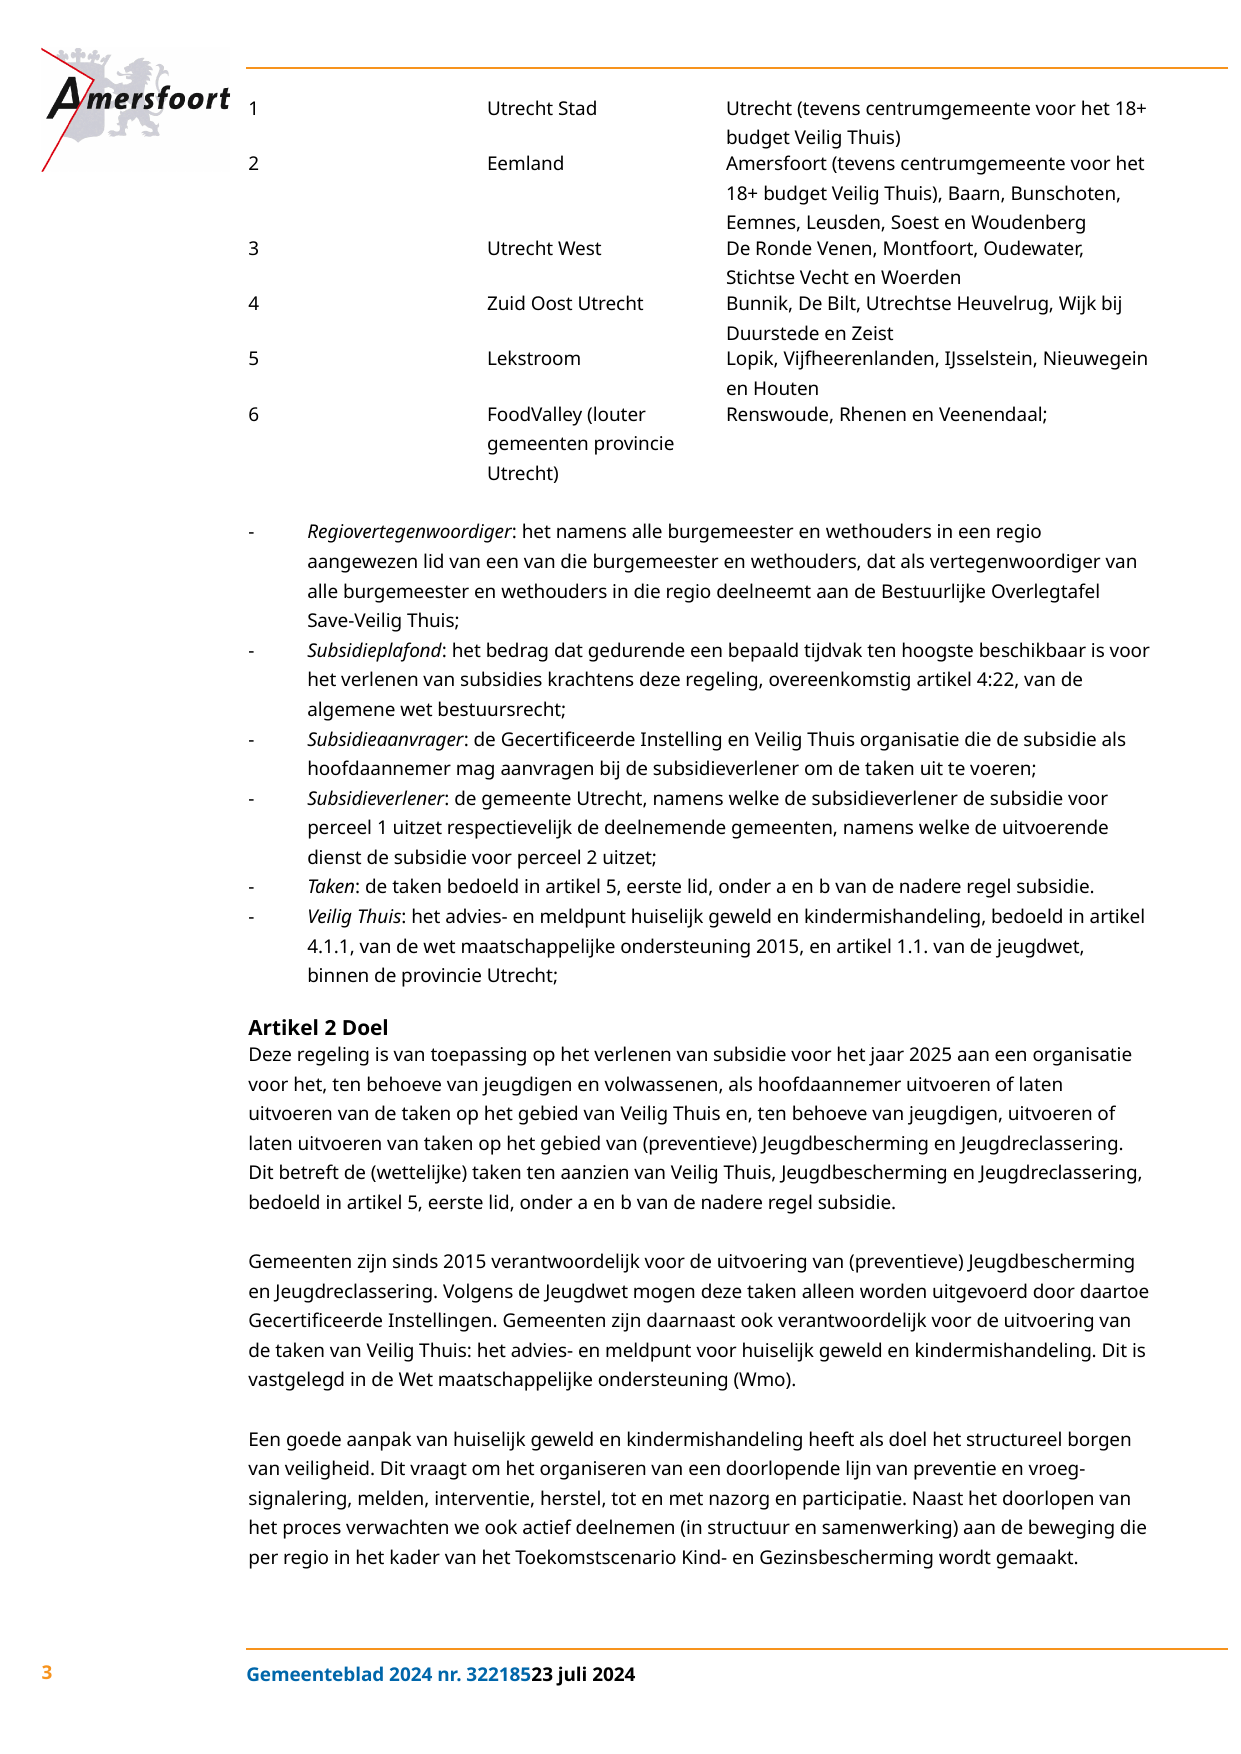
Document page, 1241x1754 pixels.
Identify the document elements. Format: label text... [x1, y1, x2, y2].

table_cell FoodValley (louter gemeenten provincie Utrecht) [487, 401, 726, 486]
text Een goede aanpak van huiselijk geweld en kindermishandeling heeft als doel het structureel borgen van veiligheid. Dit vraagt om het organiseren van een doorlopende lijn van preventie en vroeg-signalering, melden, interventie, herstel, tot en met nazorg en participatie. Naast het doorlopen van het proces verwachten we ook actief deelnemen (in structuur en samenwerking) aan de beweging die per regio in het kader van het Toekomstscenario Kind- en Gezinsbescherming wordt gemaakt. [248, 1426, 1152, 1570]
text Gemeenten zijn sinds 2015 verantwoordelijk voor de uitvoering van (preventieve) Jeugdbescherming en Jeugdreclassering. Volgens de Jeugdwet mogen deze taken alleen worden uitgevoerd door daartoe Gecertificeerde Instellingen. Gemeenten zijn daarnaast ook verantwoordelijk voor de uitvoering van de taken van Veilig Thuis: het advies- en meldpunt voor huiselijk geweld en kindermishandeling. Dit is vastgelegd in de Wet maatschappelijke ondersteuning (Wmo). [248, 1248, 1152, 1392]
table_cell Utrecht (tevens centrumgemeente voor het 18+ budget Veilig Thuis) [726, 95, 1152, 150]
table_cell 6 [248, 401, 487, 486]
table_cell 3 [248, 235, 487, 290]
text Artikel 2 Doel [248, 1013, 1152, 1041]
table_cell 2 [248, 150, 487, 235]
table_cell Bunnik, De Bilt, Utrechtse Heuvelrug, Wijk bij Duurstede en Zeist [726, 290, 1152, 346]
table_cell Utrecht West [487, 235, 726, 290]
picture [41, 47, 231, 172]
list Subsidieverlener: de gemeente Utrecht, namens welke de subsidieverlener de subsidie voor perceel 1 uitzet respectievelijk de deelnemende gemeenten, namens welke de uitvoerende dienst de subsidie voor perceel 2 uitzet; [248, 785, 1152, 870]
table_cell Lekstroom [487, 346, 726, 401]
table_cell Amersfoort (tevens centrumgemeente voor het 18+ budget Veilig Thuis), Baarn, Bunschoten, Eemnes, Leusden, Soest en Woudenberg [726, 150, 1152, 235]
list Taken: de taken bedoeld in artikel 5, eerste lid, onder a en b van de nadere regel subsidie. [248, 874, 1152, 899]
table_cell Eemland [487, 150, 726, 235]
table_cell De Ronde Venen, Montfoort, Oudewater, Stichtse Vecht en Woerden [726, 235, 1152, 290]
table_cell 1 [248, 95, 487, 150]
list Subsidieaanvrager: de Gecertificeerde Instelling en Veilig Thuis organisatie die de subsidie als hoofdaannemer mag aanvragen bij de subsidieverlener om de taken uit te voeren; [248, 726, 1152, 781]
table_cell Zuid Oost Utrecht [487, 290, 726, 346]
table_cell Utrecht Stad [487, 95, 726, 150]
list Subsidieplafond: het bedrag dat gedurende een bepaald tijdvak ten hoogste beschikbaar is voor het verlenen van subsidies krachtens deze regeling, overeenkomstig artikel 4:22, van de algemene wet bestuursrecht; [248, 637, 1152, 722]
table_cell Renswoude, Rhenen en Veenendaal; [726, 401, 1152, 486]
list Regiovertegenwoordiger: het namens alle burgemeester en wethouders in een regio aangewezen lid van een van die burgemeester en wethouders, dat als vertegenwoordiger van alle burgemeester en wethouders in die regio deelneemt aan de Bestuurlijke Overlegtafel Save-Veilig Thuis; [248, 519, 1152, 633]
table_cell 4 [248, 290, 487, 346]
list Veilig Thuis: het advies- en meldpunt huiselijk geweld en kindermishandeling, bedoeld in artikel 4.1.1, van de wet maatschappelijke ondersteuning 2015, en artikel 1.1. van de jeugdwet, binnen de provincie Utrecht; [248, 903, 1152, 988]
table_cell Lopik, Vijfheerenlanden, IJsselstein, Nieuwegein en Houten [726, 346, 1152, 401]
table_cell 5 [248, 346, 487, 401]
text Deze regeling is van toepassing op het verlenen van subsidie voor het jaar 2025 aan een organisatie voor het, ten behoeve van jeugdigen en volwassenen, als hoofdaannemer uitvoeren of laten uitvoeren van de taken op het gebied van Veilig Thuis en, ten behoeve van jeugdigen, uitvoeren of laten uitvoeren van taken op het gebied van (preventieve) Jeugdbescherming en Jeugdreclassering. Dit betreft de (wettelijke) taken ten aanzien van Veilig Thuis, Jeugdbescherming en Jeugdreclassering, bedoeld in artikel 5, eerste lid, onder a en b van de nadere regel subsidie. [248, 1041, 1152, 1215]
